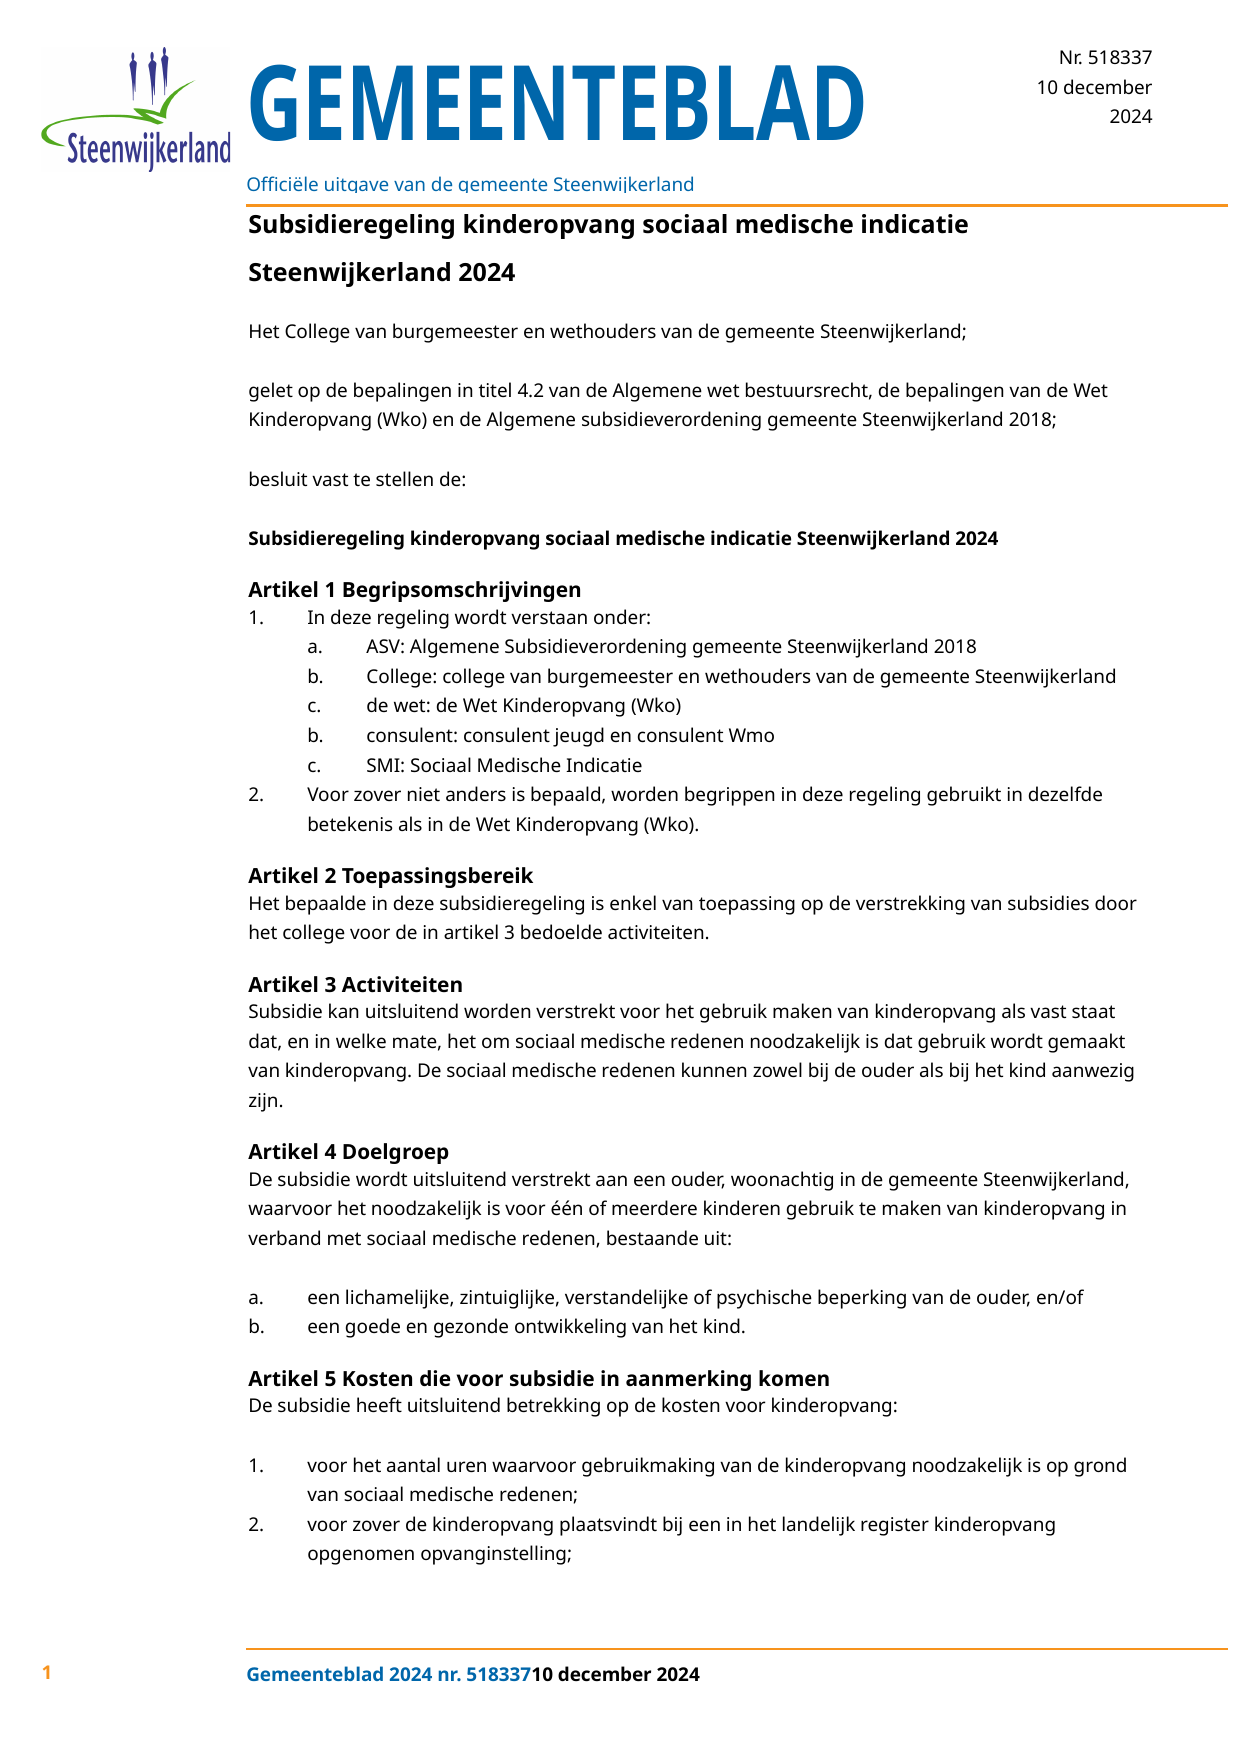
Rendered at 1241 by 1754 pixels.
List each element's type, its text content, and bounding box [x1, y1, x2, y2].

text De subsidie wordt uitsluitend verstrekt aan een ouder, woonachtig in de gemeente Steenwijkerland, waarvoor het noodzakelijk is voor één of meerdere kinderen gebruik te maken van kinderopvang in verband met sociaal medische redenen, bestaande uit: [248, 1166, 1152, 1251]
text Artikel 4 Doelgroep [248, 1137, 1152, 1166]
list een lichamelijke, zintuiglijke, verstandelijke of psychische beperking van de ouder, en/of [248, 1284, 1152, 1310]
list voor zover de kinderopvang plaatsvindt bij een in het landelijk register kinderopvang opgenomen opvanginstelling; [248, 1511, 1152, 1566]
list een goede en gezonde ontwikkeling van het kind. [248, 1314, 1152, 1339]
list ASV: Algemene Subsidieverordening gemeente Steenwijkerland 2018 [307, 633, 1152, 659]
text Subsidie kan uitsluitend worden verstrekt voor het gebruik maken van kinderopvang als vast staat dat, en in welke mate, het om sociaal medische redenen noodzakelijk is dat gebruik wordt gemaakt van kinderopvang. De sociaal medische redenen kunnen zowel bij de ouder als bij het kind aanwezig zijn. [248, 998, 1152, 1113]
text Artikel 5 Kosten die voor subsidie in aanmerking komen [248, 1364, 1152, 1393]
text De subsidie heeft uitsluitend betrekking op de kosten voor kinderopvang: [248, 1393, 1152, 1418]
text Subsidieregeling kinderopvang sociaal medische indicatie Steenwijkerland 2024 [248, 207, 1152, 288]
picture [41, 47, 231, 172]
list In deze regeling wordt verstaan onder: [248, 604, 1152, 629]
text Het College van burgemeester en wethouders van de gemeente Steenwijkerland; [248, 318, 1152, 344]
text Subsidieregeling kinderopvang sociaal medische indicatie Steenwijkerland 2024 [248, 525, 1152, 551]
text gelet op de bepalingen in titel 4.2 van de Algemene wet bestuursrecht, de bepalingen van de Wet Kinderopvang (Wko) en de Algemene subsidieverordening gemeente Steenwijkerland 2018; [248, 377, 1152, 432]
text Artikel 2 Toepassingsbereik [248, 861, 1152, 890]
text Het bepaalde in deze subsidieregeling is enkel van toepassing op de verstrekking van subsidies door het college voor de in artikel 3 bedoelde activiteiten. [248, 890, 1152, 945]
list Voor zover niet anders is bepaald, worden begrippen in deze regeling gebruikt in dezelfde betekenis als in de Wet Kinderopvang (Wko). [248, 781, 1152, 837]
list voor het aantal uren waarvoor gebruikmaking van de kinderopvang noodzakelijk is op grond van sociaal medische redenen; [248, 1452, 1152, 1507]
list consulent: consulent jeugd en consulent Wmo [307, 722, 1152, 748]
list SMI: Sociaal Medische Indicatie [307, 752, 1152, 777]
text Artikel 3 Activiteiten [248, 970, 1152, 998]
list College: college van burgemeester en wethouders van de gemeente Steenwijkerland [307, 663, 1152, 689]
text besluit vast te stellen de: [248, 466, 1152, 492]
text Artikel 1 Begripsomschrijvingen [248, 575, 1152, 604]
list de wet: de Wet Kinderopvang (Wko) [307, 693, 1152, 718]
